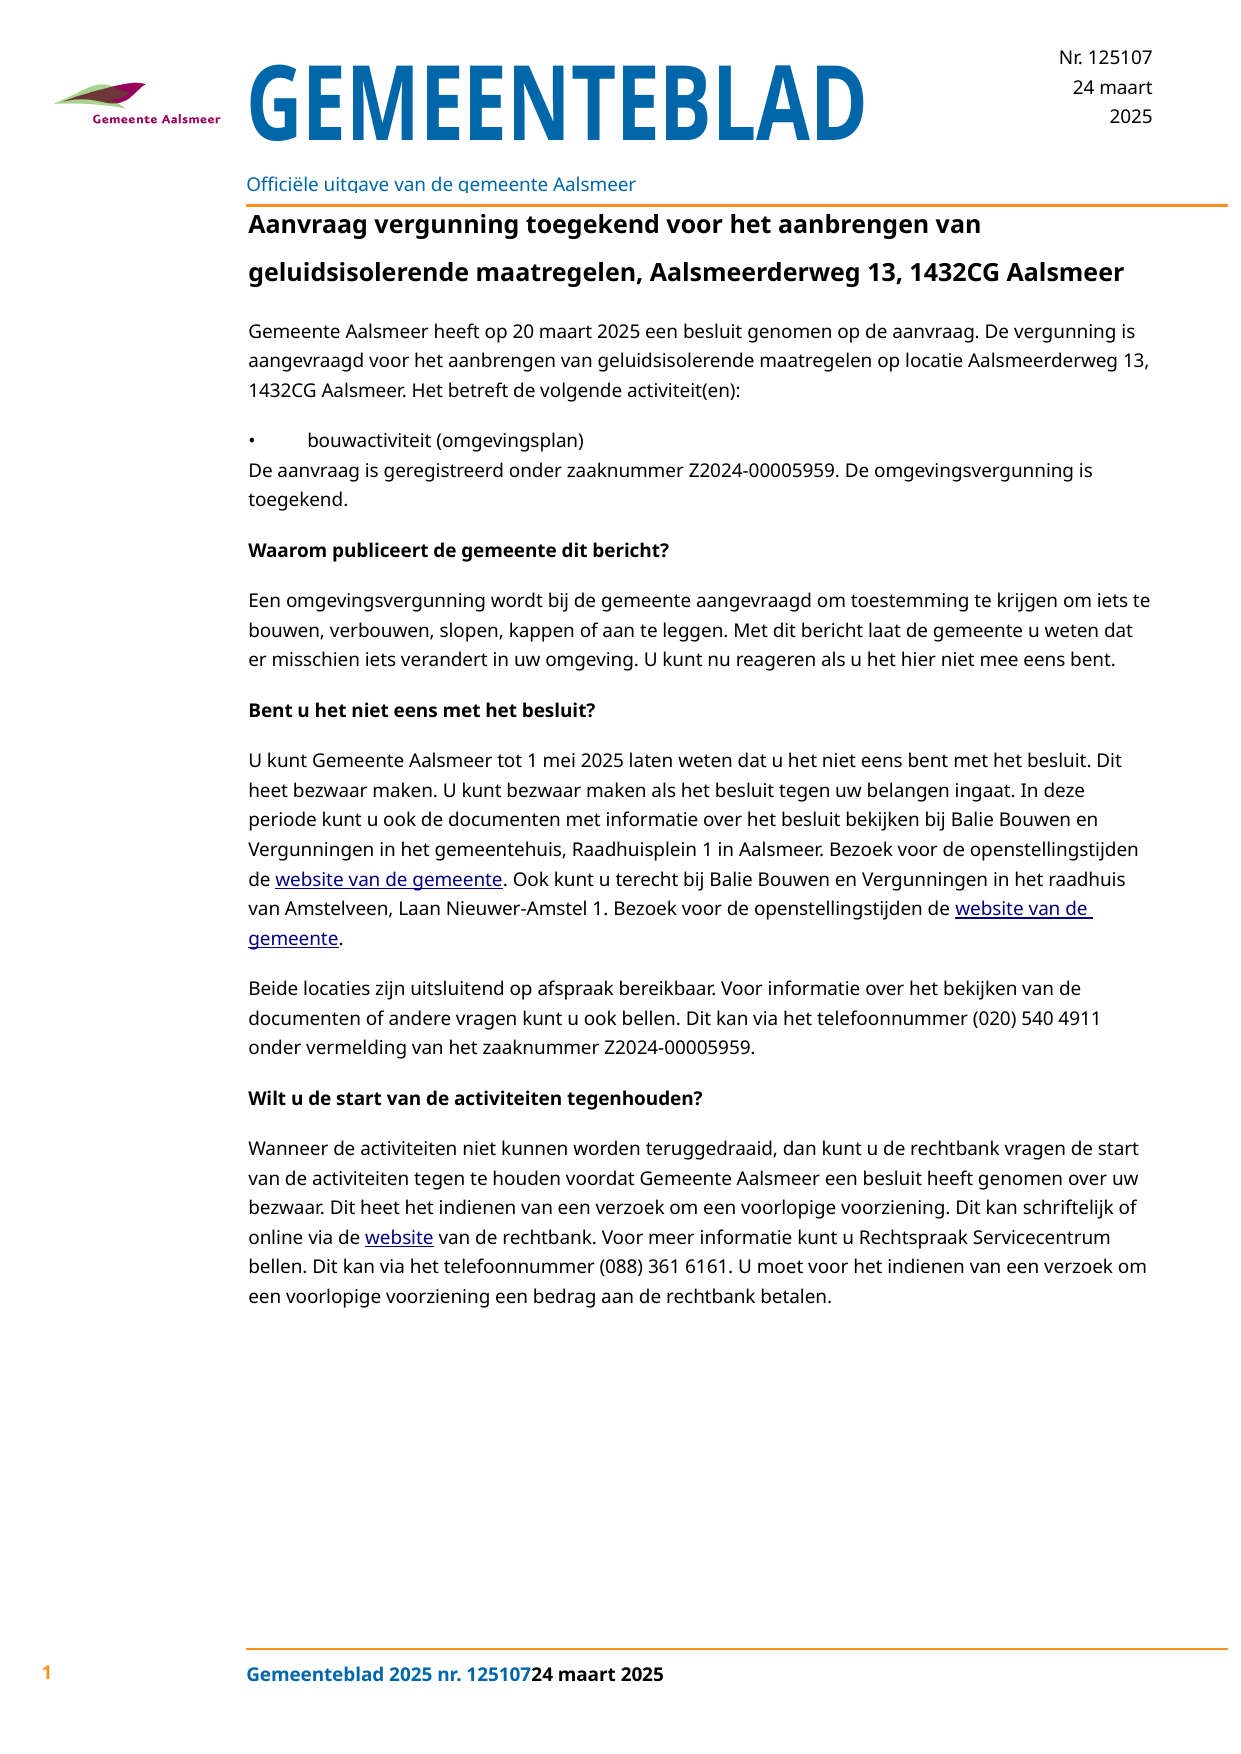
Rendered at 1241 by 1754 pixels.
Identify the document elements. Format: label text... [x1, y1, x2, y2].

text Bent u het niet eens met het besluit? [248, 697, 1152, 723]
picture [41, 47, 231, 172]
text Beide locaties zijn uitsluitend op afspraak bereikbaar. Voor informatie over het bekijken van de documenten of andere vragen kunt u ook bellen. Dit kan via het telefoonnummer (020) 540 4911 onder vermelding van het zaaknummer Z2024-00005959. [248, 975, 1152, 1060]
text Aanvraag vergunning toegekend voor het aanbrengen van geluidsisolerende maatregelen, Aalsmeerderweg 13, 1432CG Aalsmeer [248, 207, 1152, 288]
list bouwactiviteit (omgevingsplan) [248, 427, 1152, 453]
text Wilt u de start van de activiteiten tegenhouden? [248, 1085, 1152, 1111]
text De aanvraag is geregistreerd onder zaaknummer Z2024-00005959. De omgevingsvergunning is toegekend. [248, 457, 1152, 512]
text Waarom publiceert de gemeente dit bericht? [248, 537, 1152, 563]
text Een omgevingsvergunning wordt bij de gemeente aangevraagd om toestemming te krijgen om iets te bouwen, verbouwen, slopen, kappen of aan te leggen. Met dit bericht laat de gemeente u weten dat er misschien iets verandert in uw omgeving. U kunt nu reageren als u het hier niet mee eens bent. [248, 587, 1152, 672]
text U kunt Gemeente Aalsmeer tot 1 mei 2025 laten weten dat u het niet eens bent met het besluit. Dit heet bezwaar maken. U kunt bezwaar maken als het besluit tegen uw belangen ingaat. In deze periode kunt u ook de documenten met informatie over het besluit bekijken bij Balie Bouwen en Vergunningen in het gemeentehuis, Raadhuisplein 1 in Aalsmeer. Bezoek voor de openstellingstijden de website van de gemeente. Ook kunt u terecht bij Balie Bouwen en Vergunningen in het raadhuis van Amstelveen, Laan Nieuwer-Amstel 1. Bezoek voor de openstellingstijden de website van de gemeente. [248, 747, 1152, 951]
text Wanneer de activiteiten niet kunnen worden teruggedraaid, dan kunt u de rechtbank vragen de start van de activiteiten tegen te houden voordat Gemeente Aalsmeer een besluit heeft genomen over uw bezwaar. Dit heet het indienen van een verzoek om een voorlopige voorziening. Dit kan schriftelijk of online via de website van de rechtbank. Voor meer informatie kunt u Rechtspraak Servicecentrum bellen. Dit kan via het telefoonnummer (088) 361 6161. U moet voor het indienen van een verzoek om een voorlopige voorziening een bedrag aan de rechtbank betalen. [248, 1135, 1152, 1309]
text Gemeente Aalsmeer heeft op 20 maart 2025 een besluit genomen op de aanvraag. De vergunning is aangevraagd voor het aanbrengen van geluidsisolerende maatregelen op locatie Aalsmeerderweg 13, 1432CG Aalsmeer. Het betreft de volgende activiteit(en): [248, 318, 1152, 403]
